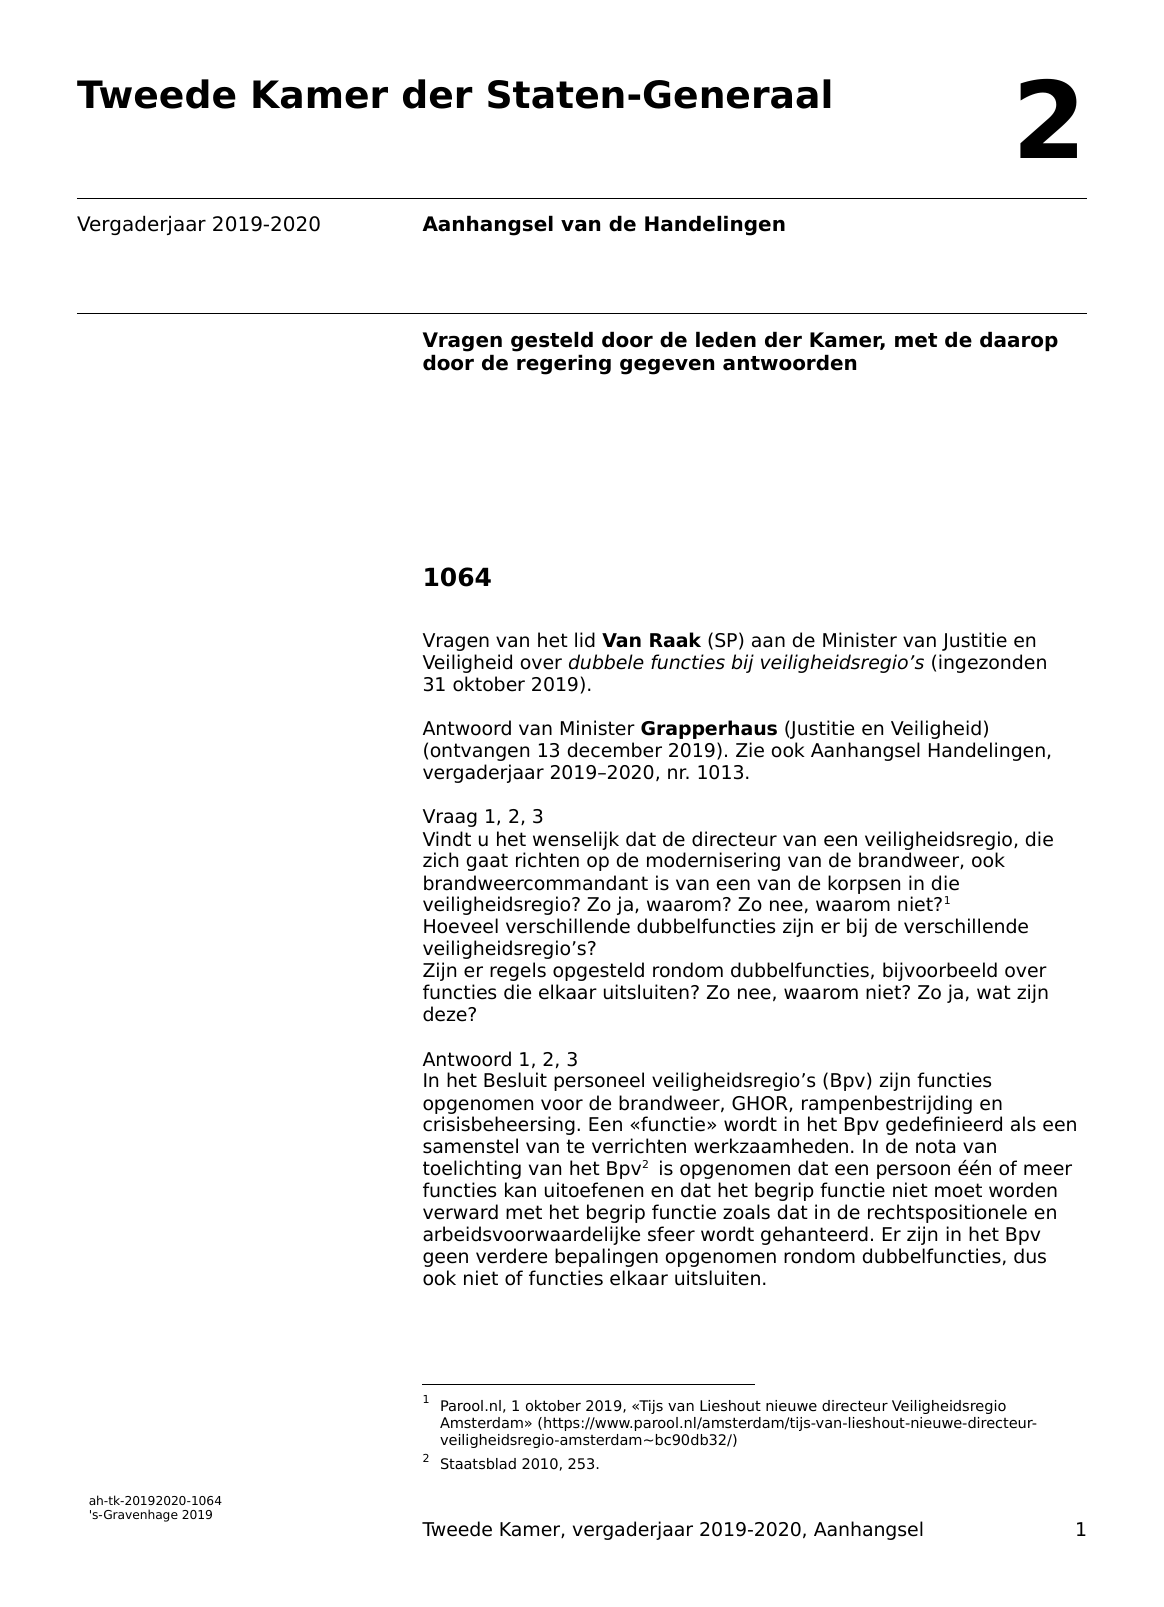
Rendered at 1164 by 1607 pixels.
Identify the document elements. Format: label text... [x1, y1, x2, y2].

text Vraag 1, 2, 3 [422, 806, 1087, 828]
text ah-tk-20192020-1064 [88, 1494, 323, 1508]
text In het Besluit personeel veiligheidsregio’s (Bpv) zijn functies opgenomen voor de brandweer, GHOR, rampenbestrijding en crisisbeheersing. Een «functie» wordt in het Bpv gedefinieerd als een samenstel van te verrichten werkzaamheden. In de nota van toelichting van het Bpv is opgenomen dat een persoon één of meer functies kan uitoefenen en dat het begrip functie niet moet worden verward met het begrip functie zoals dat in de rechtspositionele en arbeidsvoorwaardelijke sfeer wordt gehanteerd. Er zijn in het Bpv geen verdere bepalingen opgenomen rondom dubbelfuncties, dus ook niet of functies elkaar uitsluiten. [422, 1070, 1087, 1290]
text 's-Gravenhage 2019 [88, 1508, 323, 1522]
text Staatsblad 2010, 253. [422, 1452, 1087, 1474]
text 1064 [422, 563, 1087, 592]
text Hoeveel verschillende dubbelfuncties zijn er bij de verschillende veiligheidsregio’s? [422, 916, 1087, 960]
table_header Tweede Kamer der Staten-Generaal [77, 59, 886, 198]
table_cell [77, 314, 422, 375]
table_header 2 [886, 59, 1087, 198]
table_cell Aanhangsel van de Handelingen [422, 199, 1087, 313]
text Parool.nl, 1 oktober 2019, «Tijs van Lieshout nieuwe directeur Veiligheidsregio Amsterdam» (https://www.parool.nl/amsterdam/tijs-van-lieshout-nieuwe-directeur-veiligheidsregio-amsterdam~bc90db32/) [422, 1393, 1087, 1449]
table_cell Vergaderjaar 2019-2020 [77, 199, 422, 313]
text Zijn er regels opgesteld rondom dubbelfuncties, bijvoorbeeld over functies die elkaar uitsluiten? Zo nee, waarom niet? Zo ja, wat zijn deze? [422, 960, 1087, 1026]
text Vindt u het wenselijk dat de directeur van een veiligheidsregio, die zich gaat richten op de modernisering van de brandweer, ook brandweercommandant is van een van de korpsen in die veiligheidsregio? Zo ja, waarom? Zo nee, waarom niet? [422, 828, 1087, 916]
text Antwoord 1, 2, 3 [422, 1048, 1087, 1070]
table_cell Vragen gesteld door de leden der Kamer, met de daarop door de regering gegeven antwoorden [422, 314, 1087, 375]
text Vragen van het lid Van Raak (SP) aan de Minister van Justitie en Veiligheid over dubbele functies bij veiligheidsregio’s (ingezonden 31 oktober 2019). [422, 630, 1087, 696]
text Antwoord van Minister Grapperhaus (Justitie en Veiligheid) (ontvangen 13 december 2019). Zie ook Aanhangsel Handelingen, vergaderjaar 2019–2020, nr. 1013. [422, 718, 1087, 784]
